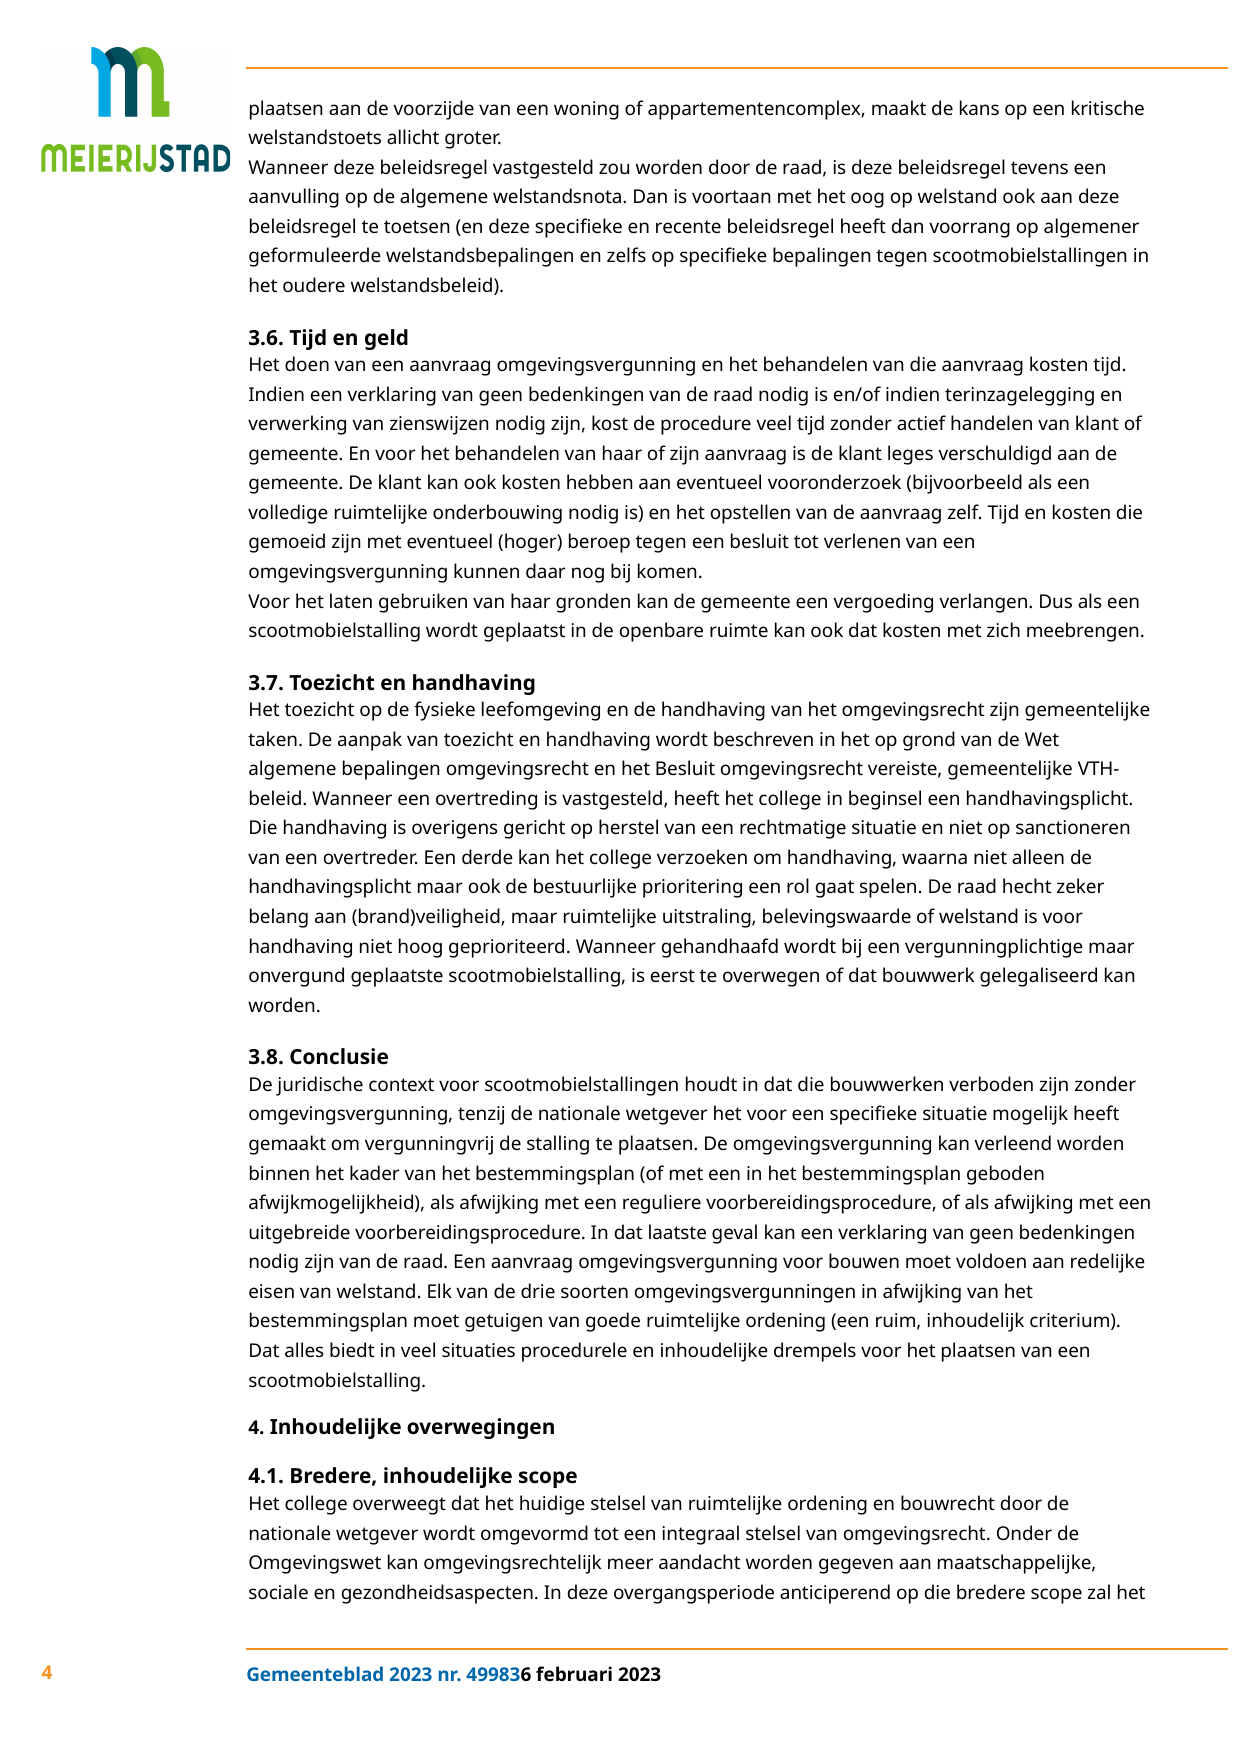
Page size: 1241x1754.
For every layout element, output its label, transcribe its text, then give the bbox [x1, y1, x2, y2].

text 3.8. Conclusie [248, 1042, 1152, 1071]
text Het college overweegt dat het huidige stelsel van ruimtelijke ordening en bouwrecht door de nationale wetgever wordt omgevormd tot een integraal stelsel van omgevingsrecht. Onder de Omgevingswet kan omgevingsrechtelijk meer aandacht worden gegeven aan maatschappelijke, sociale en gezondheidsaspecten. In deze overgangsperiode anticiperend op die bredere scope zal het [248, 1490, 1152, 1604]
text 4. Inhoudelijke overwegingen [248, 1412, 1152, 1441]
text De juridische context voor scootmobielstallingen houdt in dat die bouwwerken verboden zijn zonder omgevingsvergunning, tenzij de nationale wetgever het voor een specifieke situatie mogelijk heeft gemaakt om vergunningvrij de stalling te plaatsen. De omgevingsvergunning kan verleend worden binnen het kader van het bestemmingsplan (of met een in het bestemmingsplan geboden afwijkmogelijkheid), als afwijking met een reguliere voorbereidingsprocedure, of als afwijking met een uitgebreide voorbereidingsprocedure. In dat laatste geval kan een verklaring van geen bedenkingen nodig zijn van de raad. Een aanvraag omgevingsvergunning voor bouwen moet voldoen aan redelijke eisen van welstand. Elk van de drie soorten omgevingsvergunningen in afwijking van het bestemmingsplan moet getuigen van goede ruimtelijke ordening (een ruim, inhoudelijk criterium). Dat alles biedt in veel situaties procedurele en inhoudelijke drempels voor het plaatsen van een scootmobielstalling. [248, 1071, 1152, 1392]
text Het doen van een aanvraag omgevingsvergunning en het behandelen van die aanvraag kosten tijd. Indien een verklaring van geen bedenkingen van de raad nodig is en/of indien terinzagelegging en verwerking van zienswijzen nodig zijn, kost de procedure veel tijd zonder actief handelen van klant of gemeente. En voor het behandelen van haar of zijn aanvraag is de klant leges verschuldigd aan de gemeente. De klant kan ook kosten hebben aan eventueel vooronderzoek (bijvoorbeeld als een volledige ruimtelijke onderbouwing nodig is) en het opstellen van de aanvraag zelf. Tijd en kosten die gemoeid zijn met eventueel (hoger) beroep tegen een besluit tot verlenen van een omgevingsvergunning kunnen daar nog bij komen. [248, 351, 1152, 584]
text 3.7. Toezicht en handhaving [248, 668, 1152, 696]
text Het toezicht op de fysieke leefomgeving en de handhaving van het omgevingsrecht zijn gemeentelijke taken. De aanpak van toezicht en handhaving wordt beschreven in het op grond van de Wet algemene bepalingen omgevingsrecht en het Besluit omgevingsrecht vereiste, gemeentelijke VTH-beleid. Wanneer een overtreding is vastgesteld, heeft het college in beginsel een handhavingsplicht. Die handhaving is overigens gericht op herstel van een rechtmatige situatie en niet op sanctioneren van een overtreder. Een derde kan het college verzoeken om handhaving, waarna niet alleen de handhavingsplicht maar ook de bestuurlijke prioritering een rol gaat spelen. De raad hecht zeker belang aan (brand)veiligheid, maar ruimtelijke uitstraling, belevingswaarde of welstand is voor handhaving niet hoog geprioriteerd. Wanneer gehandhaafd wordt bij een vergunningplichtige maar onvergund geplaatste scootmobielstalling, is eerst te overwegen of dat bouwwerk gelegaliseerd kan worden. [248, 696, 1152, 1018]
picture [41, 47, 231, 172]
text Wanneer deze beleidsregel vastgesteld zou worden door de raad, is deze beleidsregel tevens een aanvulling op de algemene welstandsnota. Dan is voortaan met het oog op welstand ook aan deze beleidsregel te toetsen (en deze specifieke en recente beleidsregel heeft dan voorrang op algemener geformuleerde welstandsbepalingen en zelfs op specifieke bepalingen tegen scootmobielstallingen in het oudere welstandsbeleid). [248, 154, 1152, 298]
text plaatsen aan de voorzijde van een woning of appartementencomplex, maakt de kans op een kritische welstandstoets allicht groter. [248, 95, 1152, 150]
text Voor het laten gebruiken van haar gronden kan de gemeente een vergoeding verlangen. Dus als een scootmobielstalling wordt geplaatst in de openbare ruimte kan ook dat kosten met zich meebrengen. [248, 588, 1152, 643]
text 4.1. Bredere, inhoudelijke scope [248, 1462, 1152, 1490]
text 3.6. Tijd en geld [248, 323, 1152, 351]
